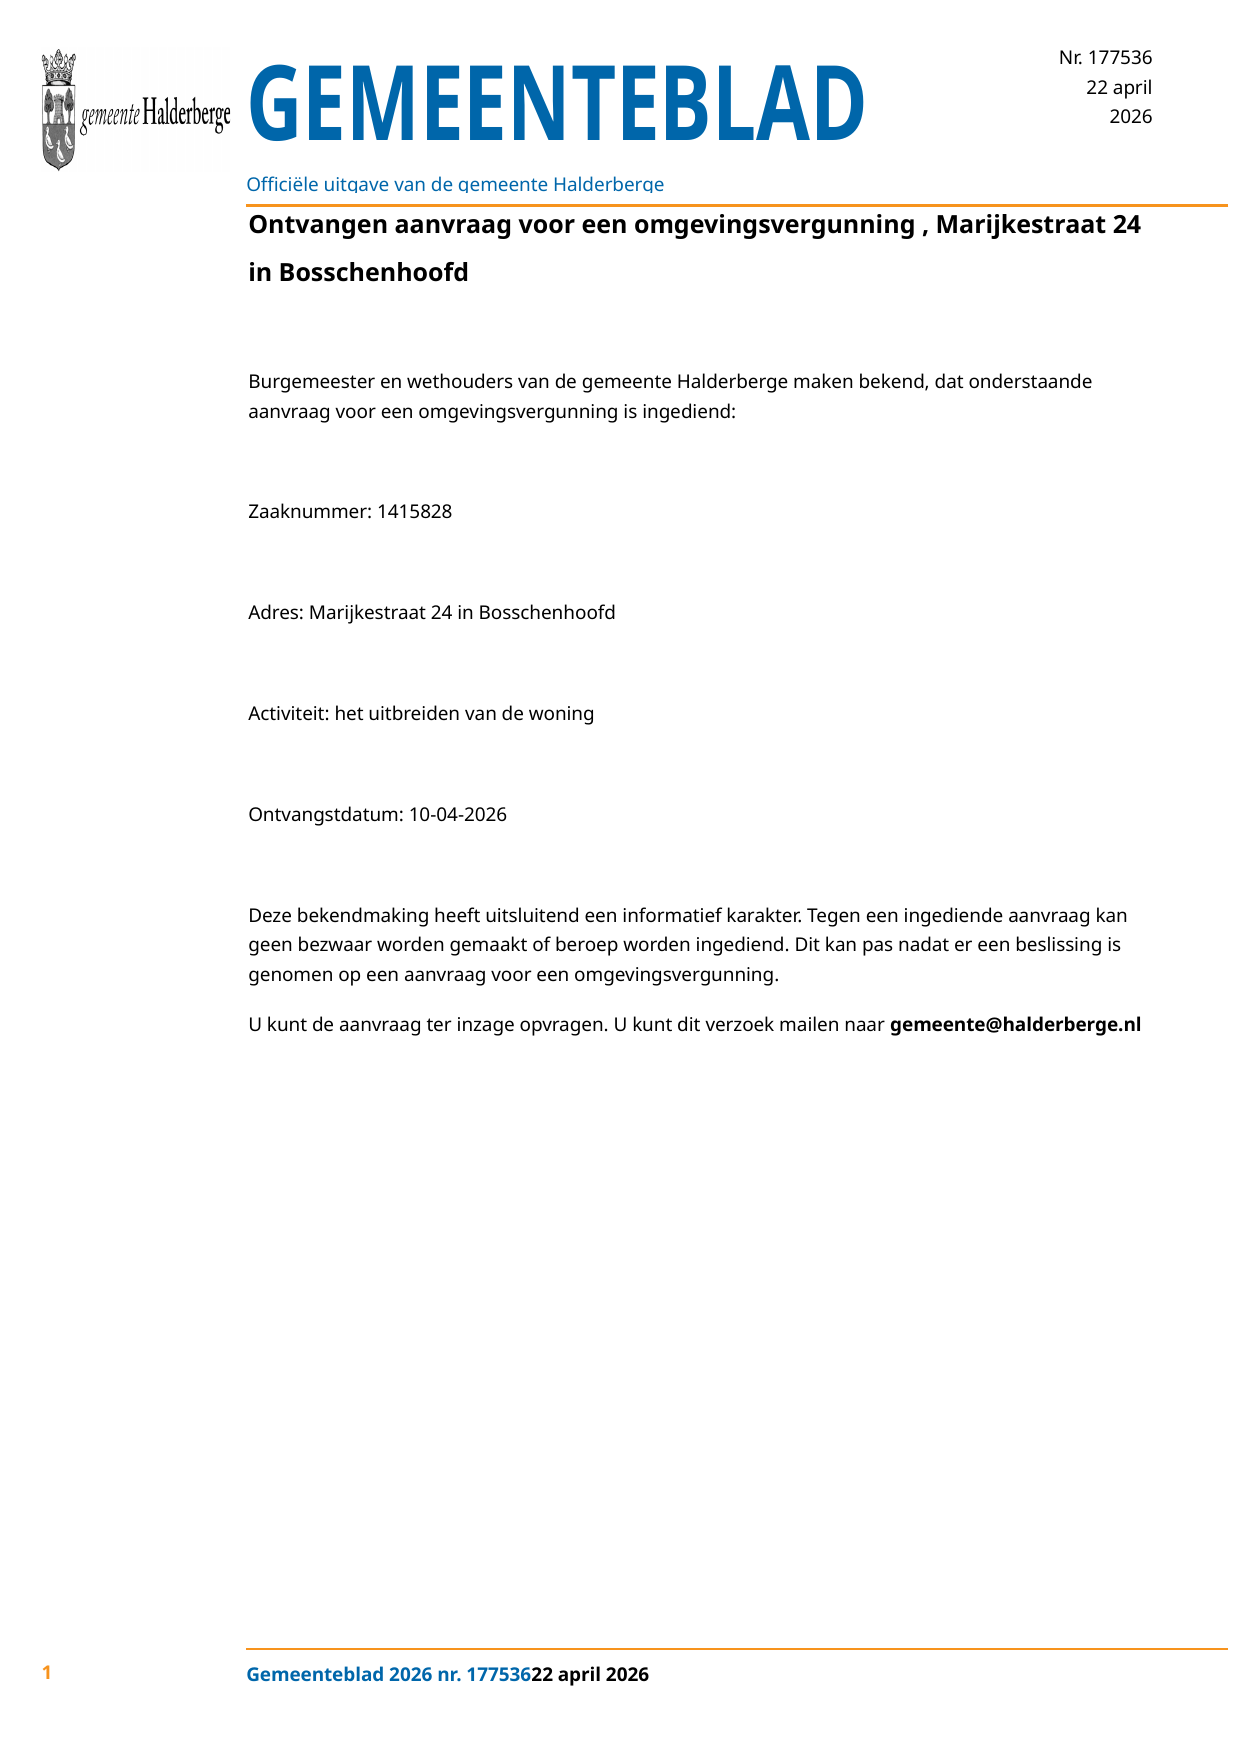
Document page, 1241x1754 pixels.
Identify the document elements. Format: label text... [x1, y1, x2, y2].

text Zaaknummer: 1415828 [248, 499, 1152, 524]
text Burgemeester en wethouders van de gemeente Halderberge maken bekend, dat onderstaande aanvraag voor een omgevingsvergunning is ingediend: [248, 368, 1152, 424]
text Ontvangstdatum: 10-04-2026 [248, 801, 1152, 827]
picture [41, 47, 231, 172]
text Adres: Marijkestraat 24 in Bosschenhoofd [248, 599, 1152, 625]
text U kunt de aanvraag ter inzage opvragen. U kunt dit verzoek mailen naar gemeente@halderberge.nl [248, 1012, 1152, 1037]
text Deze bekendmaking heeft uitsluitend een informatief karakter. Tegen een ingediende aanvraag kan geen bezwaar worden gemaakt of beroep worden ingediend. Dit kan pas nadat er een beslissing is genomen op een aanvraag voor een omgevingsvergunning. [248, 902, 1152, 987]
text Activiteit: het uitbreiden van de woning [248, 700, 1152, 726]
text Ontvangen aanvraag voor een omgevingsvergunning , Marijkestraat 24 in Bosschenhoofd [248, 207, 1152, 288]
